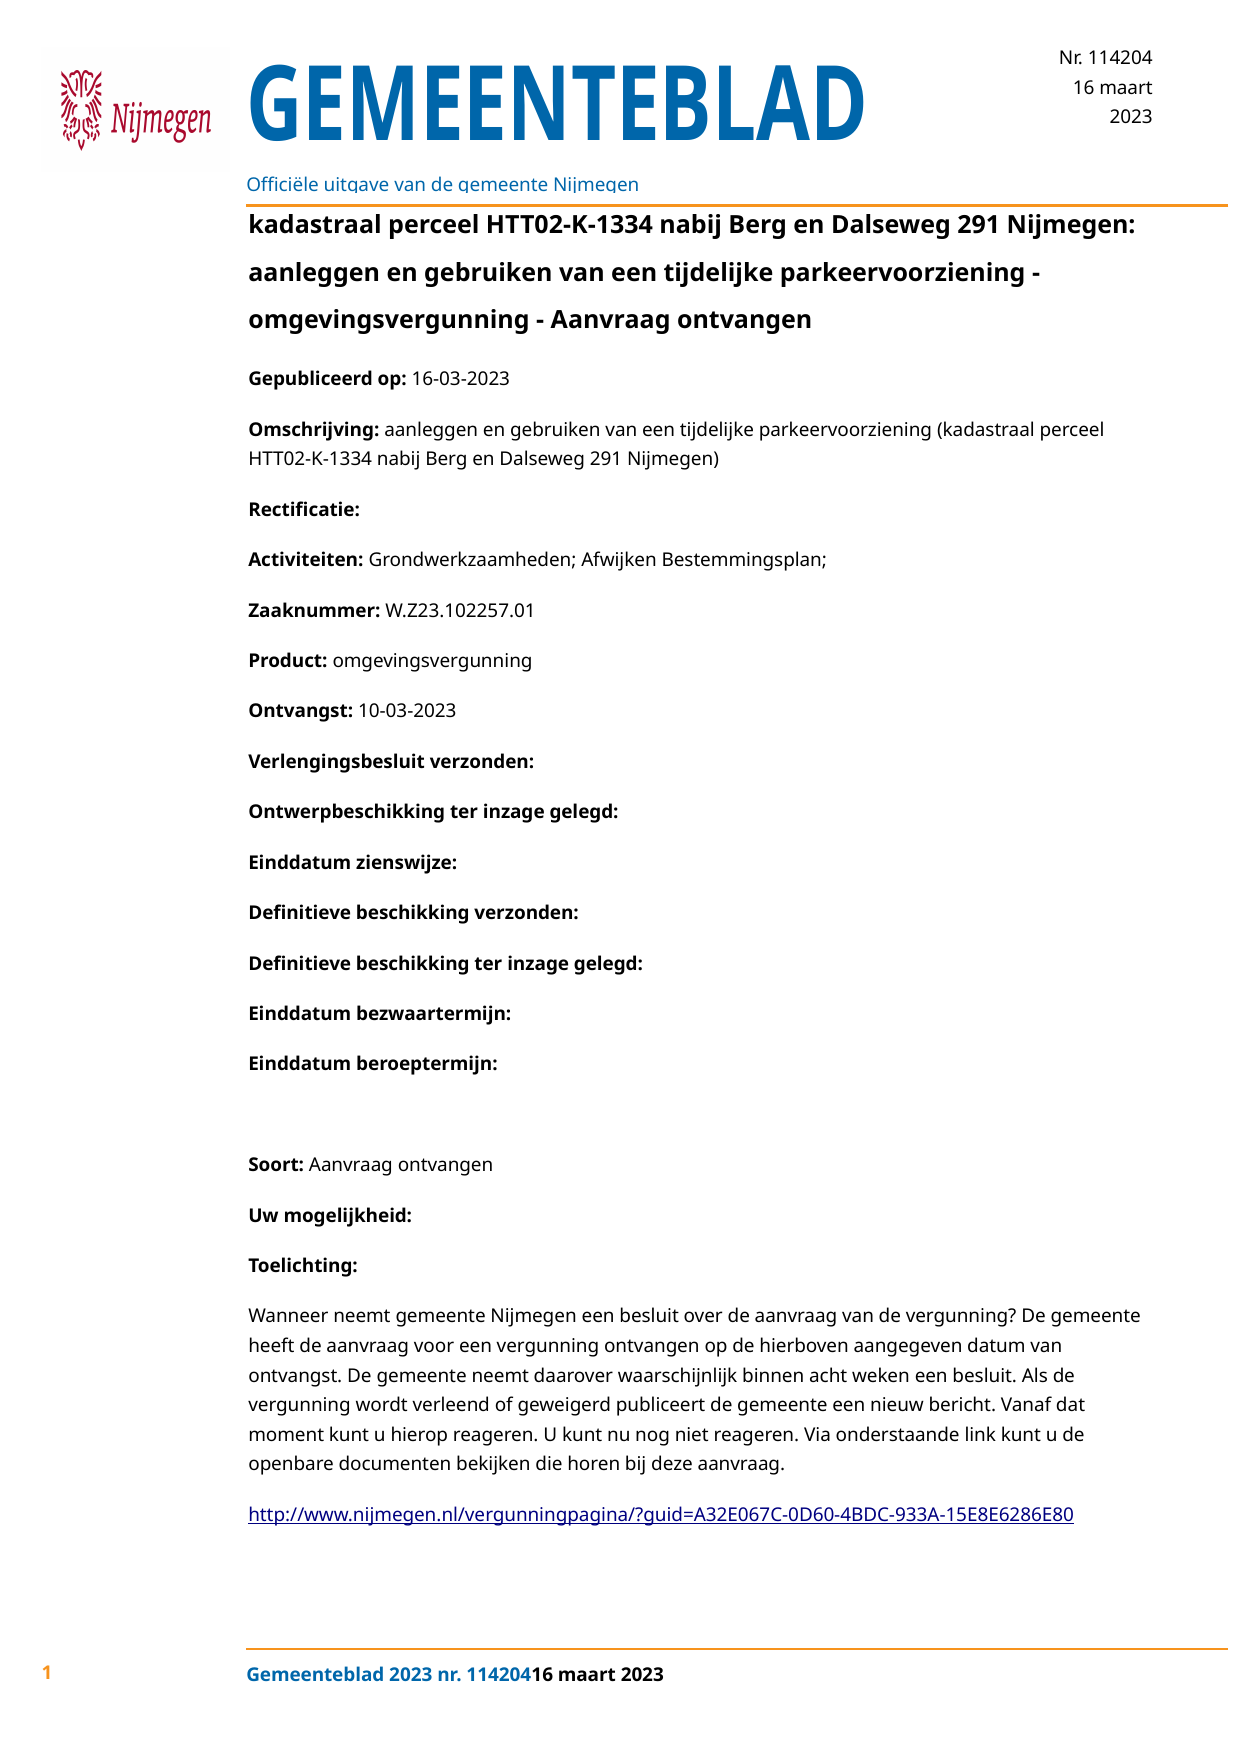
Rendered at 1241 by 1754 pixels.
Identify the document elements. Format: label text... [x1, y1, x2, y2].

text Ontwerpbeschikking ter inzage gelegd: [248, 798, 1152, 824]
text Omschrijving: aanleggen en gebruiken van een tijdelijke parkeervoorziening (kadastraal perceel HTT02-K-1334 nabij Berg en Dalseweg 291 Nijmegen) [248, 416, 1152, 471]
picture [41, 47, 231, 172]
text Soort: Aanvraag ontvangen [248, 1151, 1152, 1177]
text Einddatum bezwaartermijn: [248, 1000, 1152, 1026]
text Rectificatie: [248, 496, 1152, 522]
text Definitieve beschikking ter inzage gelegd: [248, 950, 1152, 975]
text Einddatum zienswijze: [248, 849, 1152, 874]
text Ontvangst: 10-03-2023 [248, 698, 1152, 723]
text Zaaknummer: W.Z23.102257.01 [248, 597, 1152, 622]
text http://www.nijmegen.nl/vergunningpagina/?guid=A32E067C-0D60-4BDC-933A-15E8E6286E80 [248, 1501, 1152, 1527]
text Gepubliceerd op: 16-03-2023 [248, 366, 1152, 391]
text Toelichting: [248, 1252, 1152, 1278]
text Verlengingsbesluit verzonden: [248, 748, 1152, 774]
text kadastraal perceel HTT02-K-1334 nabij Berg en Dalseweg 291 Nijmegen: aanleggen en gebruiken van een tijdelijke parkeervoorziening - omgevingsvergunning - Aanvraag ontvangen [248, 207, 1152, 336]
text Einddatum beroeptermijn: [248, 1051, 1152, 1076]
text Product: omgevingsvergunning [248, 647, 1152, 673]
text Uw mogelijkheid: [248, 1202, 1152, 1227]
text Wanneer neemt gemeente Nijmegen een besluit over de aanvraag van de vergunning? De gemeente heeft de aanvraag voor een vergunning ontvangen op de hierboven aangegeven datum van ontvangst. De gemeente neemt daarover waarschijnlijk binnen acht weken een besluit. Als de vergunning wordt verleend of geweigerd publiceert de gemeente een nieuw bericht. Vanaf dat moment kunt u hierop reageren. U kunt nu nog niet reageren. Via onderstaande link kunt u de openbare documenten bekijken die horen bij deze aanvraag. [248, 1303, 1152, 1476]
text Definitieve beschikking verzonden: [248, 899, 1152, 925]
text Activiteiten: Grondwerkzaamheden; Afwijken Bestemmingsplan; [248, 546, 1152, 572]
